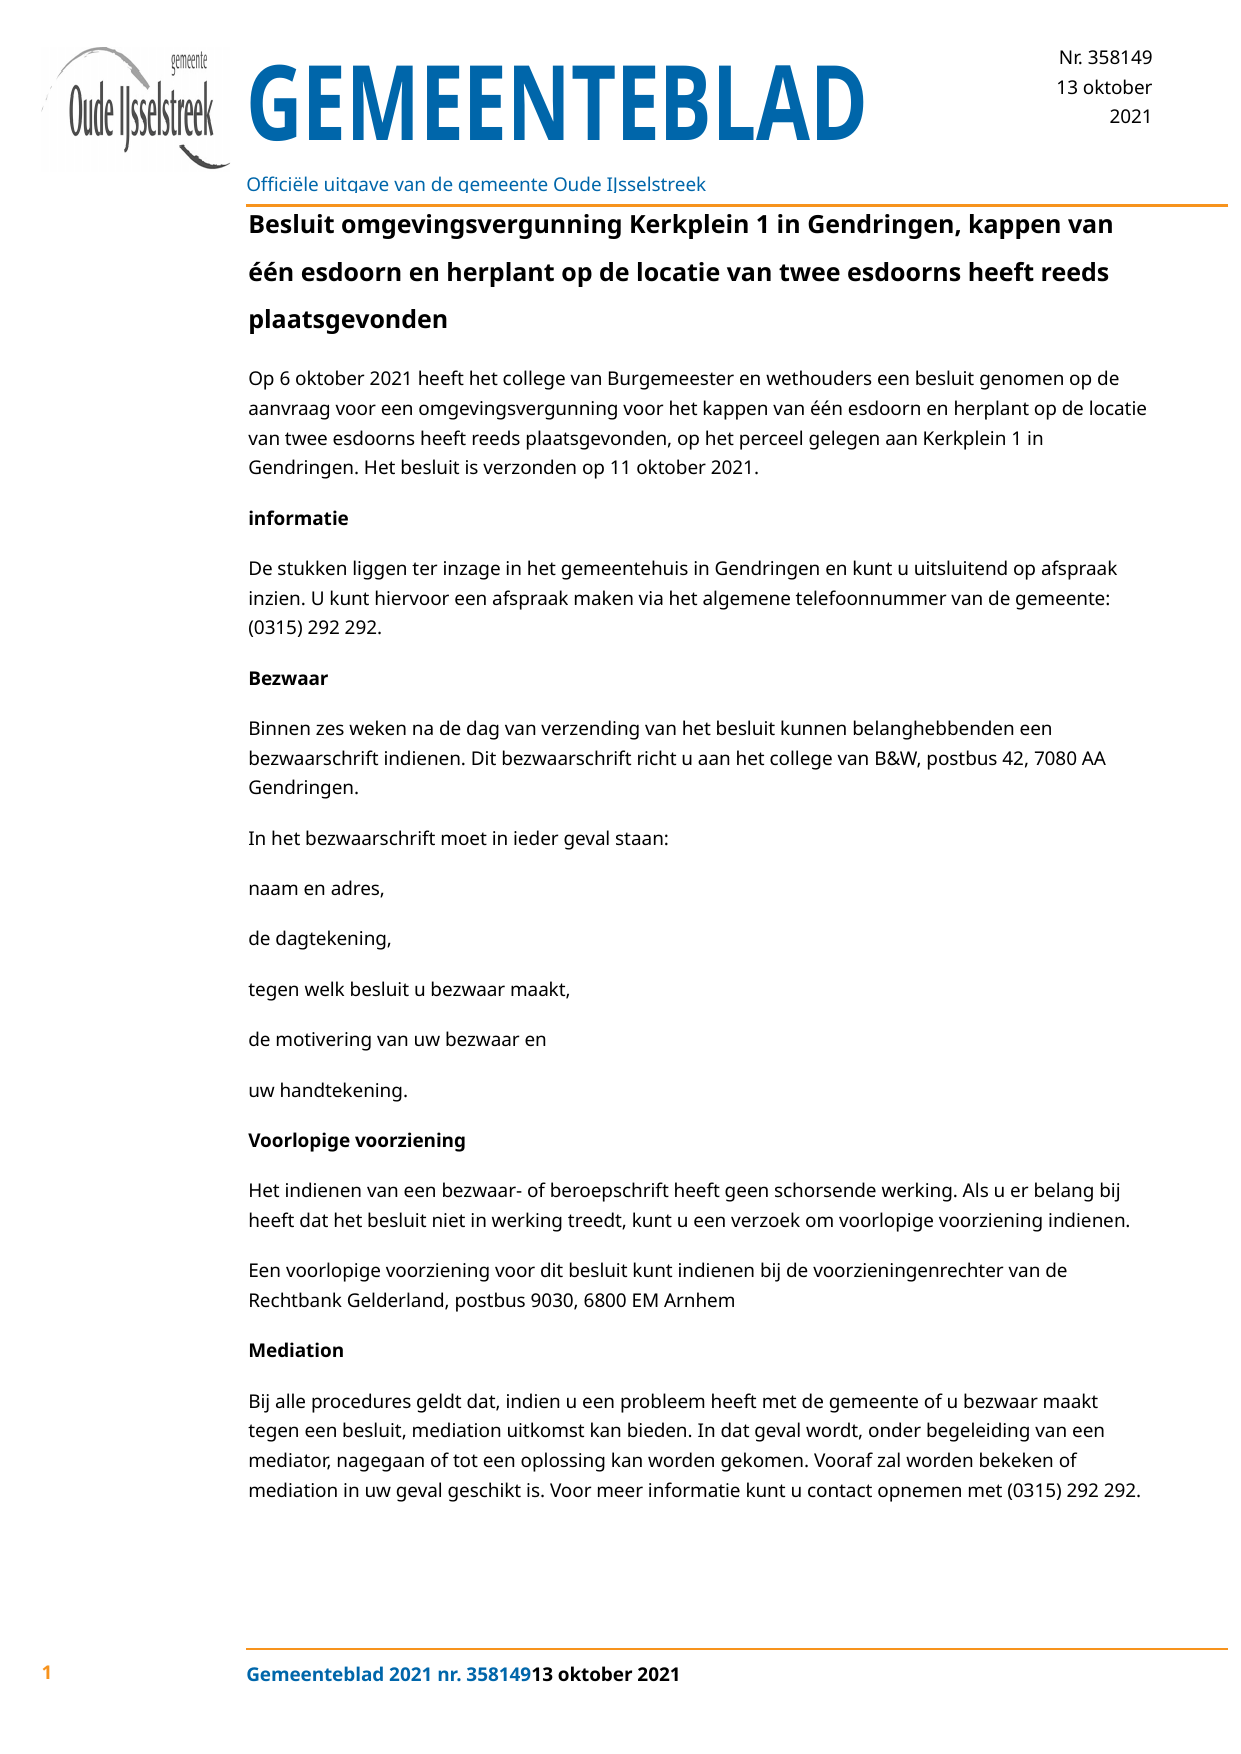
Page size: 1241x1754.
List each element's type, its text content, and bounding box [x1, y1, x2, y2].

text De stukken liggen ter inzage in het gemeentehuis in Gendringen en kunt u uitsluitend op afspraak inzien. U kunt hiervoor een afspraak maken via het algemene telefoonnummer van de gemeente: (0315) 292 292. [248, 555, 1152, 640]
text Besluit omgevingsvergunning Kerkplein 1 in Gendringen, kappen van één esdoorn en herplant op de locatie van twee esdoorns heeft reeds plaatsgevonden [248, 207, 1152, 336]
text In het bezwaarschrift moet in ieder geval staan: [248, 825, 1152, 850]
text de dagtekening, [248, 926, 1152, 951]
text Binnen zes weken na de dag van verzending van het besluit kunnen belanghebbenden een bezwaarschrift indienen. Dit bezwaarschrift richt u aan het college van B&W, postbus 42, 7080 AA Gendringen. [248, 715, 1152, 800]
text uw handtekening. [248, 1077, 1152, 1102]
picture [41, 47, 231, 172]
text tegen welk besluit u bezwaar maakt, [248, 976, 1152, 1002]
text Een voorlopige voorziening voor dit besluit kunt indienen bij de voorzieningenrechter van de Rechtbank Gelderland, postbus 9030, 6800 EM Arnhem [248, 1258, 1152, 1313]
text Bezwaar [248, 665, 1152, 690]
text Het indienen van een bezwaar- of beroepschrift heeft geen schorsende werking. Als u er belang bij heeft dat het besluit niet in werking treedt, kunt u een verzoek om voorlopige voorziening indienen. [248, 1178, 1152, 1233]
text Voorlopige voorziening [248, 1127, 1152, 1153]
text informatie [248, 505, 1152, 530]
text naam en adres, [248, 875, 1152, 901]
text de motivering van uw bezwaar en [248, 1026, 1152, 1052]
text Mediation [248, 1338, 1152, 1363]
text Bij alle procedures geldt dat, indien u een probleem heeft met de gemeente of u bezwaar maakt tegen een besluit, mediation uitkomst kan bieden. In dat geval wordt, onder begeleiding van een mediator, nagegaan of tot een oplossing kan worden gekomen. Vooraf zal worden bekeken of mediation in uw geval geschikt is. Voor meer informatie kunt u contact opnemen met (0315) 292 292. [248, 1388, 1152, 1502]
text Op 6 oktober 2021 heeft het college van Burgemeester en wethouders een besluit genomen op de aanvraag voor een omgevingsvergunning voor het kappen van één esdoorn en herplant op de locatie van twee esdoorns heeft reeds plaatsgevonden, op het perceel gelegen aan Kerkplein 1 in Gendringen. Het besluit is verzonden op 11 oktober 2021. [248, 366, 1152, 480]
